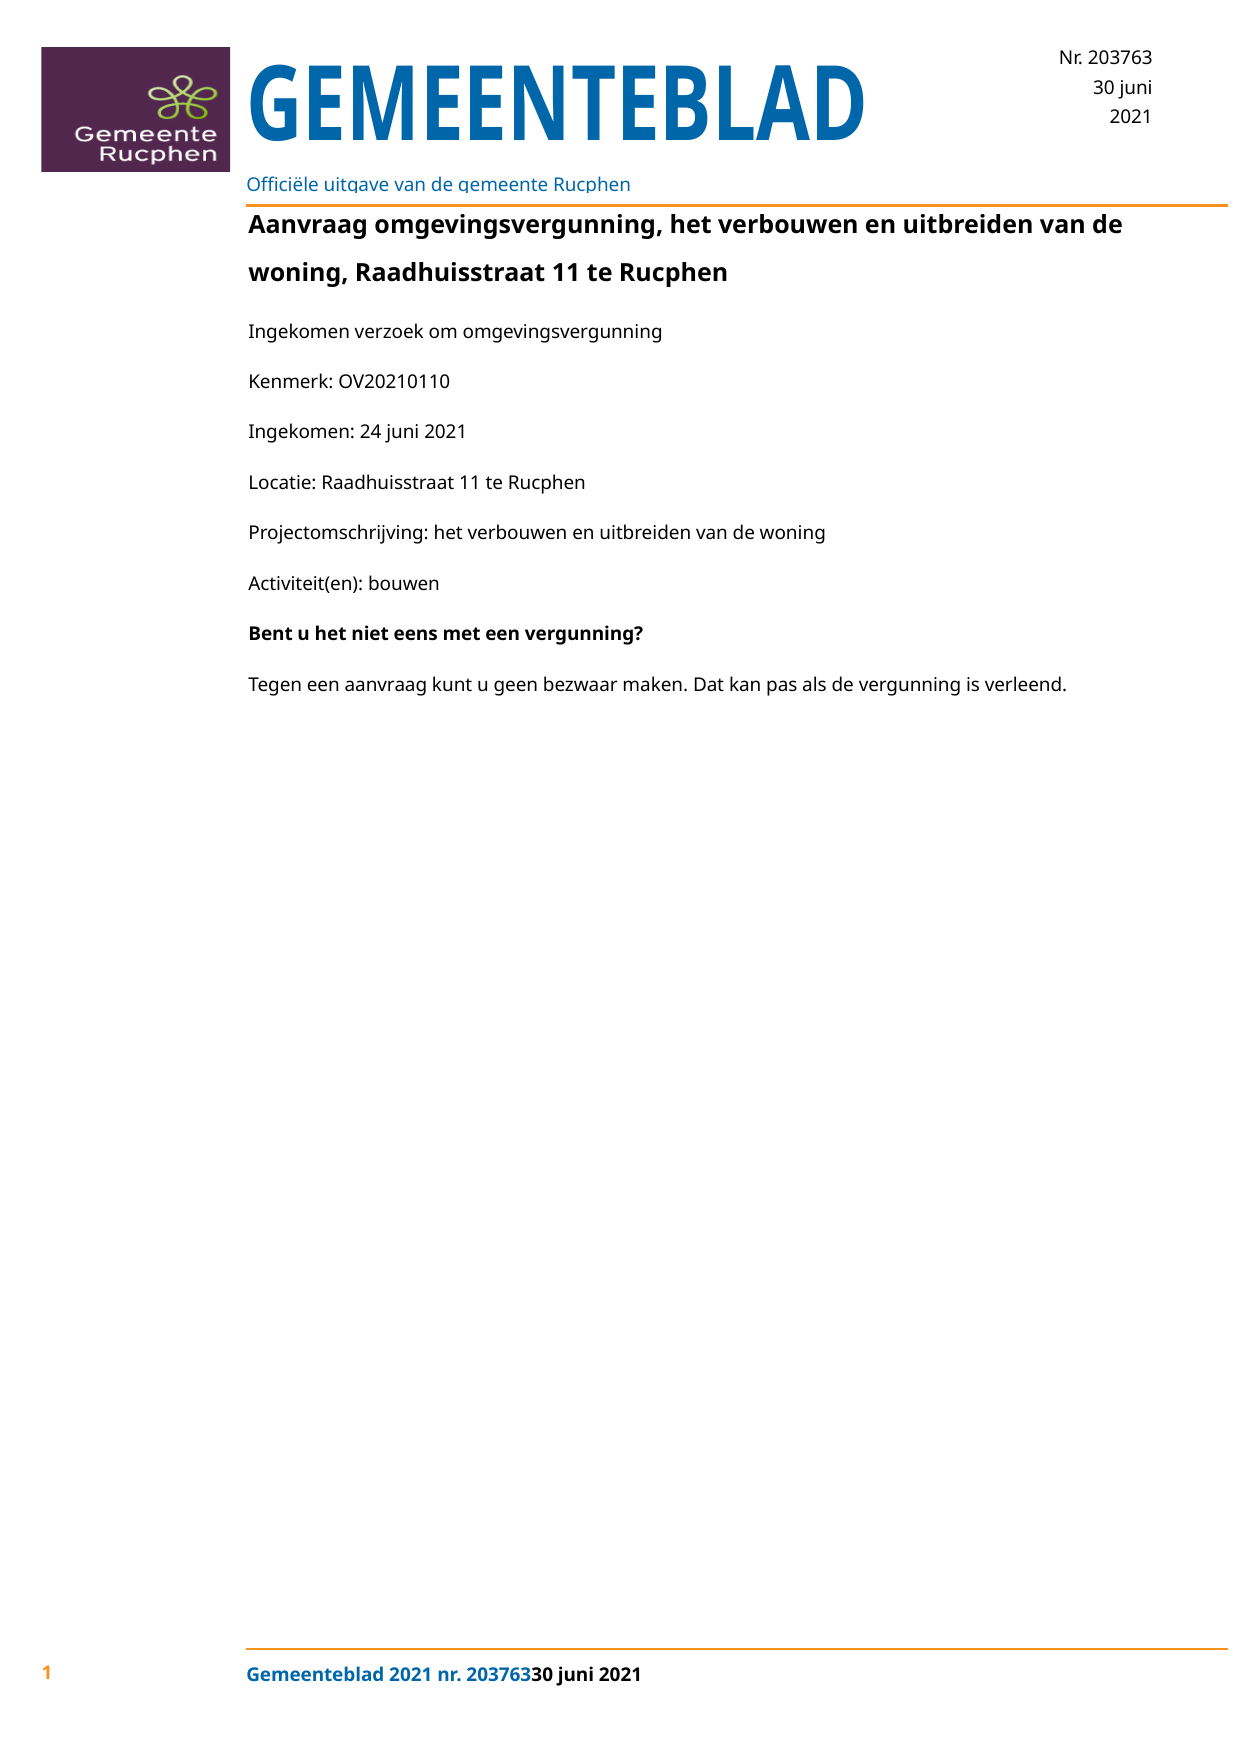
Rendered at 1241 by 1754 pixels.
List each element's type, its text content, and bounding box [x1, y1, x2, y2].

text Locatie: Raadhuisstraat 11 te Rucphen [248, 469, 1152, 495]
text Ingekomen verzoek om omgevingsvergunning [248, 318, 1152, 344]
text Ingekomen: 24 juni 2021 [248, 419, 1152, 444]
text Projectomschrijving: het verbouwen en uitbreiden van de woning [248, 519, 1152, 545]
text Aanvraag omgevingsvergunning, het verbouwen en uitbreiden van de woning, Raadhuisstraat 11 te Rucphen [248, 207, 1152, 288]
text Kenmerk: OV20210110 [248, 368, 1152, 394]
text Activiteit(en): bouwen [248, 570, 1152, 596]
picture [41, 47, 231, 172]
text Bent u het niet eens met een vergunning? [248, 620, 1152, 646]
text Tegen een aanvraag kunt u geen bezwaar maken. Dat kan pas als de vergunning is verleend. [248, 671, 1152, 697]
